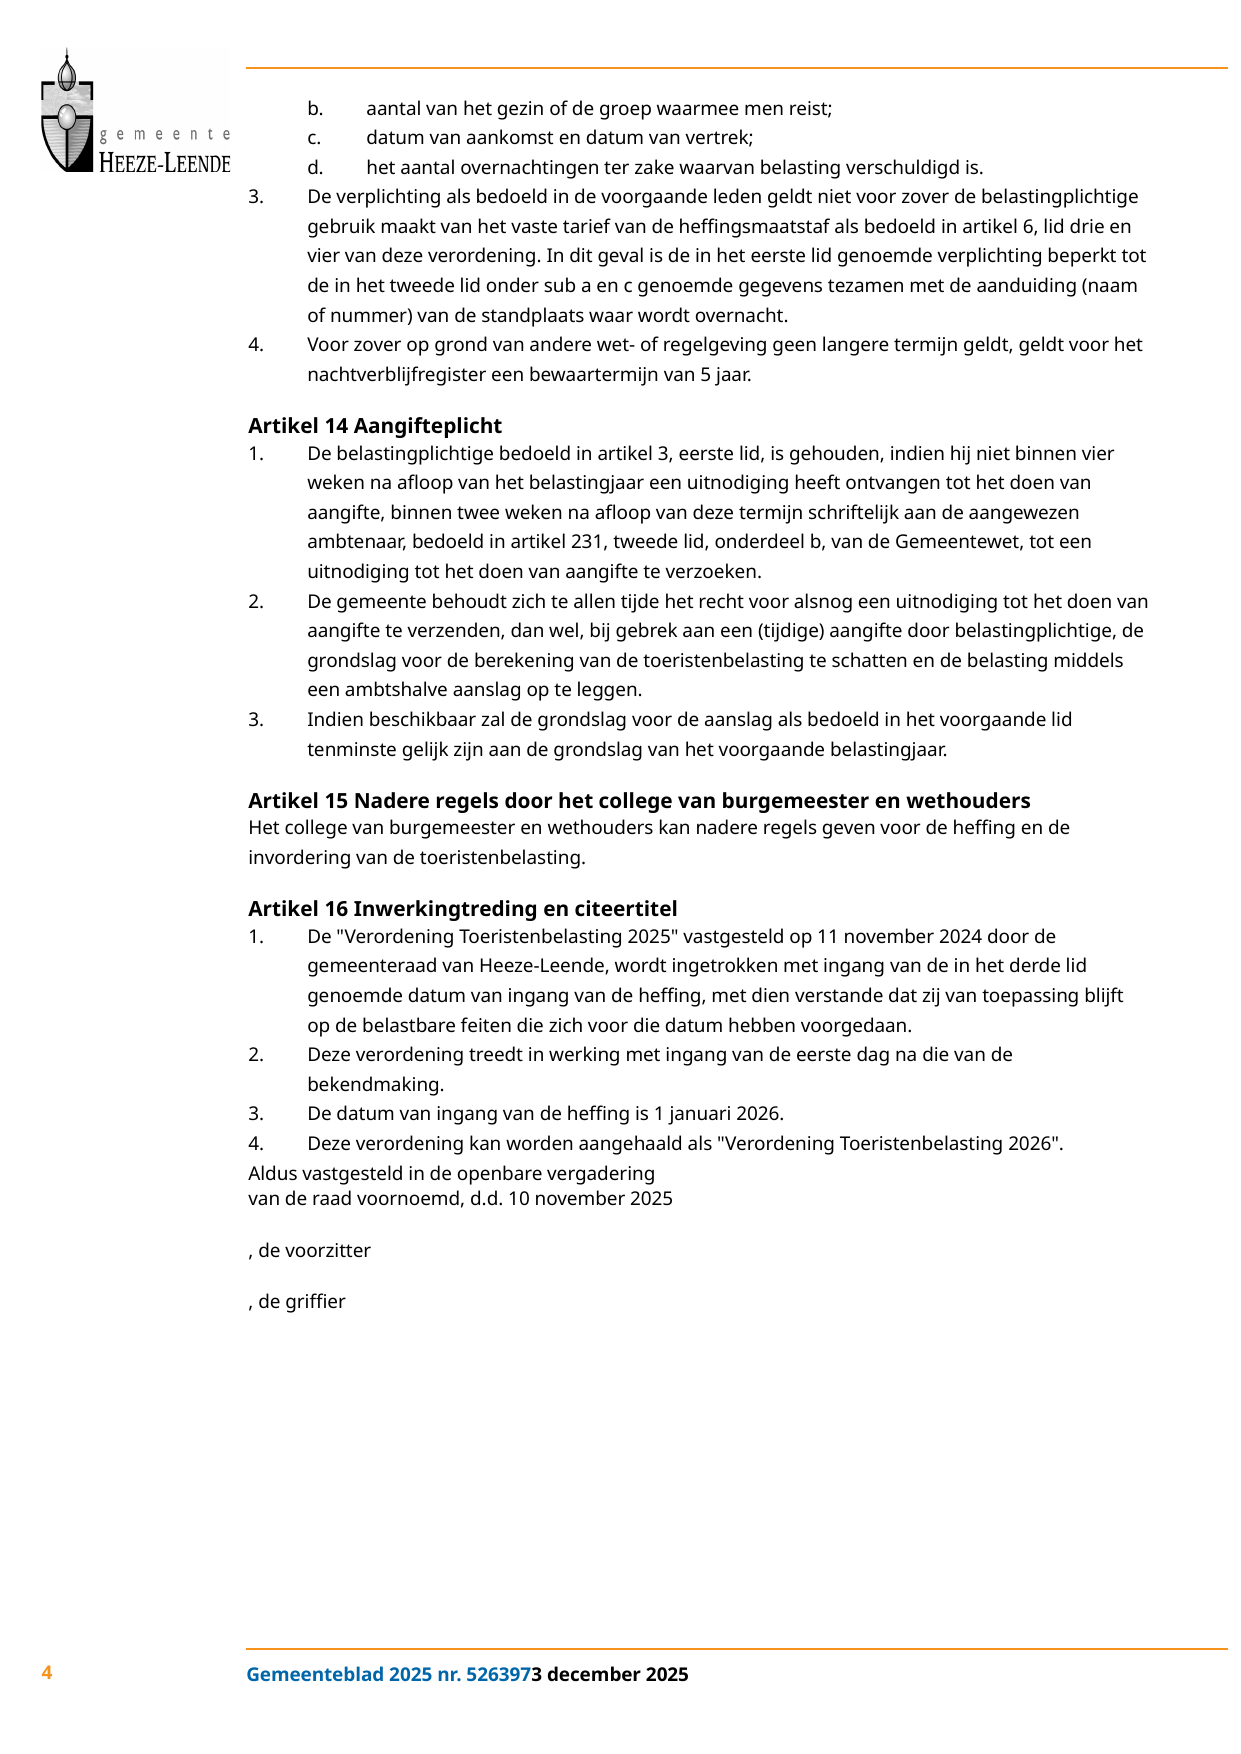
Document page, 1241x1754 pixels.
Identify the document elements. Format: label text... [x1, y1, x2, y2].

text Artikel 14 Aangifteplicht [248, 411, 1152, 440]
list datum van aankomst en datum van vertrek; [307, 124, 1152, 150]
list Indien beschikbaar zal de grondslag voor de aanslag als bedoeld in het voorgaande lid tenminste gelijk zijn aan de grondslag van het voorgaande belastingjaar. [248, 706, 1152, 761]
text , de griffier [248, 1288, 1152, 1314]
text Artikel 16 Inwerkingtreding en citeertitel [248, 894, 1152, 923]
text van de raad voornoemd, d.d. 10 november 2025 [248, 1185, 1152, 1211]
list De belastingplichtige bedoeld in artikel 3, eerste lid, is gehouden, indien hij niet binnen vier weken na afloop van het belastingjaar een uitnodiging heeft ontvangen tot het doen van aangifte, binnen twee weken na afloop van deze termijn schriftelijk aan de aangewezen ambtenaar, bedoeld in artikel 231, tweede lid, onderdeel b, van de Gemeentewet, tot een uitnodiging tot het doen van aangifte te verzoeken. [248, 440, 1152, 584]
list het aantal overnachtingen ter zake waarvan belasting verschuldigd is. [307, 154, 1152, 180]
list De "Verordening Toeristenbelasting 2025" vastgesteld op 11 november 2024 door de gemeenteraad van Heeze-Leende, wordt ingetrokken met ingang van de in het derde lid genoemde datum van ingang van de heffing, met dien verstande dat zij van toepassing blijft op de belastbare feiten die zich voor die datum hebben voorgedaan. [248, 923, 1152, 1037]
list De datum van ingang van de heffing is 1 januari 2026. [248, 1101, 1152, 1126]
list Voor zover op grond van andere wet- of regelgeving geen langere termijn geldt, geldt voor het nachtverblijfregister een bewaartermijn van 5 jaar. [248, 331, 1152, 387]
list aantal van het gezin of de groep waarmee men reist; [307, 95, 1152, 121]
list De verplichting als bedoeld in de voorgaande leden geldt niet voor zover de belastingplichtige gebruik maakt van het vaste tarief van de heffingsmaatstaf als bedoeld in artikel 6, lid drie en vier van deze verordening. In dit geval is de in het eerste lid genoemde verplichting beperkt tot de in het tweede lid onder sub a en c genoemde gegevens tezamen met de aanduiding (naam of nummer) van de standplaats waar wordt overnacht. [248, 183, 1152, 328]
text Het college van burgemeester en wethouders kan nadere regels geven voor de heffing en de invordering van de toeristenbelasting. [248, 814, 1152, 870]
list De gemeente behoudt zich te allen tijde het recht voor alsnog een uitnodiging tot het doen van aangifte te verzenden, dan wel, bij gebrek aan een (tijdige) aangifte door belastingplichtige, de grondslag voor de berekening van de toeristenbelasting te schatten en de belasting middels een ambtshalve aanslag op te leggen. [248, 588, 1152, 702]
text Aldus vastgesteld in de openbare vergadering [248, 1160, 1152, 1185]
text Artikel 15 Nadere regels door het college van burgemeester en wethouders [248, 786, 1152, 814]
picture [41, 47, 231, 172]
list Deze verordening kan worden aangehaald als "Verordening Toeristenbelasting 2026". [248, 1130, 1152, 1156]
list Deze verordening treedt in werking met ingang van de eerste dag na die van de bekendmaking. [248, 1041, 1152, 1097]
text , de voorzitter [248, 1237, 1152, 1263]
